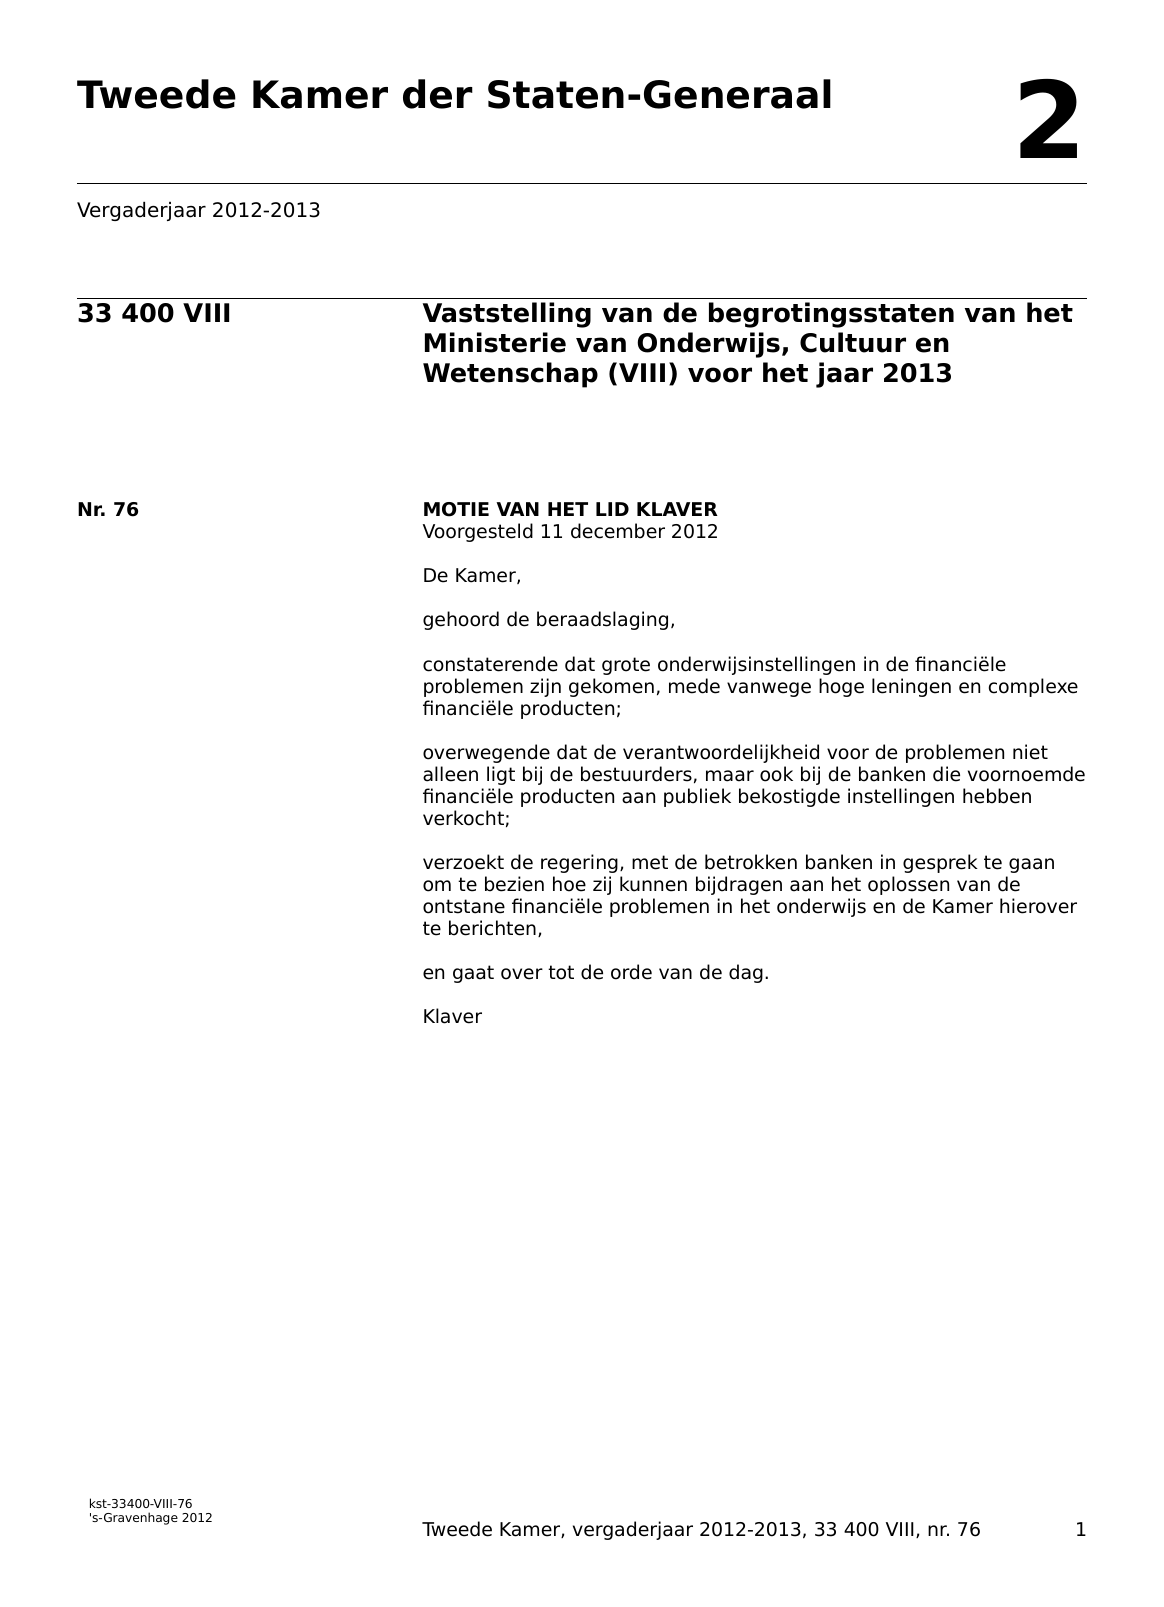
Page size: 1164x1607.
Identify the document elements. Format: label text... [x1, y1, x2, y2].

text Klaver [422, 1006, 1087, 1028]
text Voorgesteld 11 december 2012 [422, 521, 1087, 543]
table_cell Vergaderjaar 2012-2013 [77, 184, 1087, 298]
text en gaat over tot de orde van de dag. [422, 962, 1087, 984]
text constaterende dat grote onderwijsinstellingen in de financiële problemen zijn gekomen, mede vanwege hoge leningen en complexe financiële producten; [422, 653, 1087, 719]
table_header Tweede Kamer der Staten-Generaal [77, 59, 886, 183]
text De Kamer, [422, 565, 1087, 587]
text overwegende dat de verantwoordelijkheid voor de problemen niet alleen ligt bij de bestuurders, maar ook bij de banken die voornoemde financiële producten aan publiek bekostigde instellingen hebben verkocht; [422, 742, 1087, 829]
text 's-Gravenhage 2012 [88, 1511, 323, 1525]
text kst-33400-VIII-76 [88, 1497, 323, 1511]
text gehoord de beraadslaging, [422, 609, 1087, 631]
subtitle 33 400 VIII Vaststelling van de begrotingsstaten van het Ministerie van Onderwijs, Cultuur en Wetenschap (VIII) voor het jaar 2013 [77, 299, 1087, 388]
text verzoekt de regering, met de betrokken banken in gesprek te gaan om te bezien hoe zij kunnen bijdragen aan het oplossen van de ontstane financiële problemen in het onderwijs en de Kamer hierover te berichten, [422, 852, 1087, 940]
subtitle Nr. 76 MOTIE VAN HET LID KLAVER [77, 499, 1087, 521]
table_header 2 [886, 59, 1087, 183]
